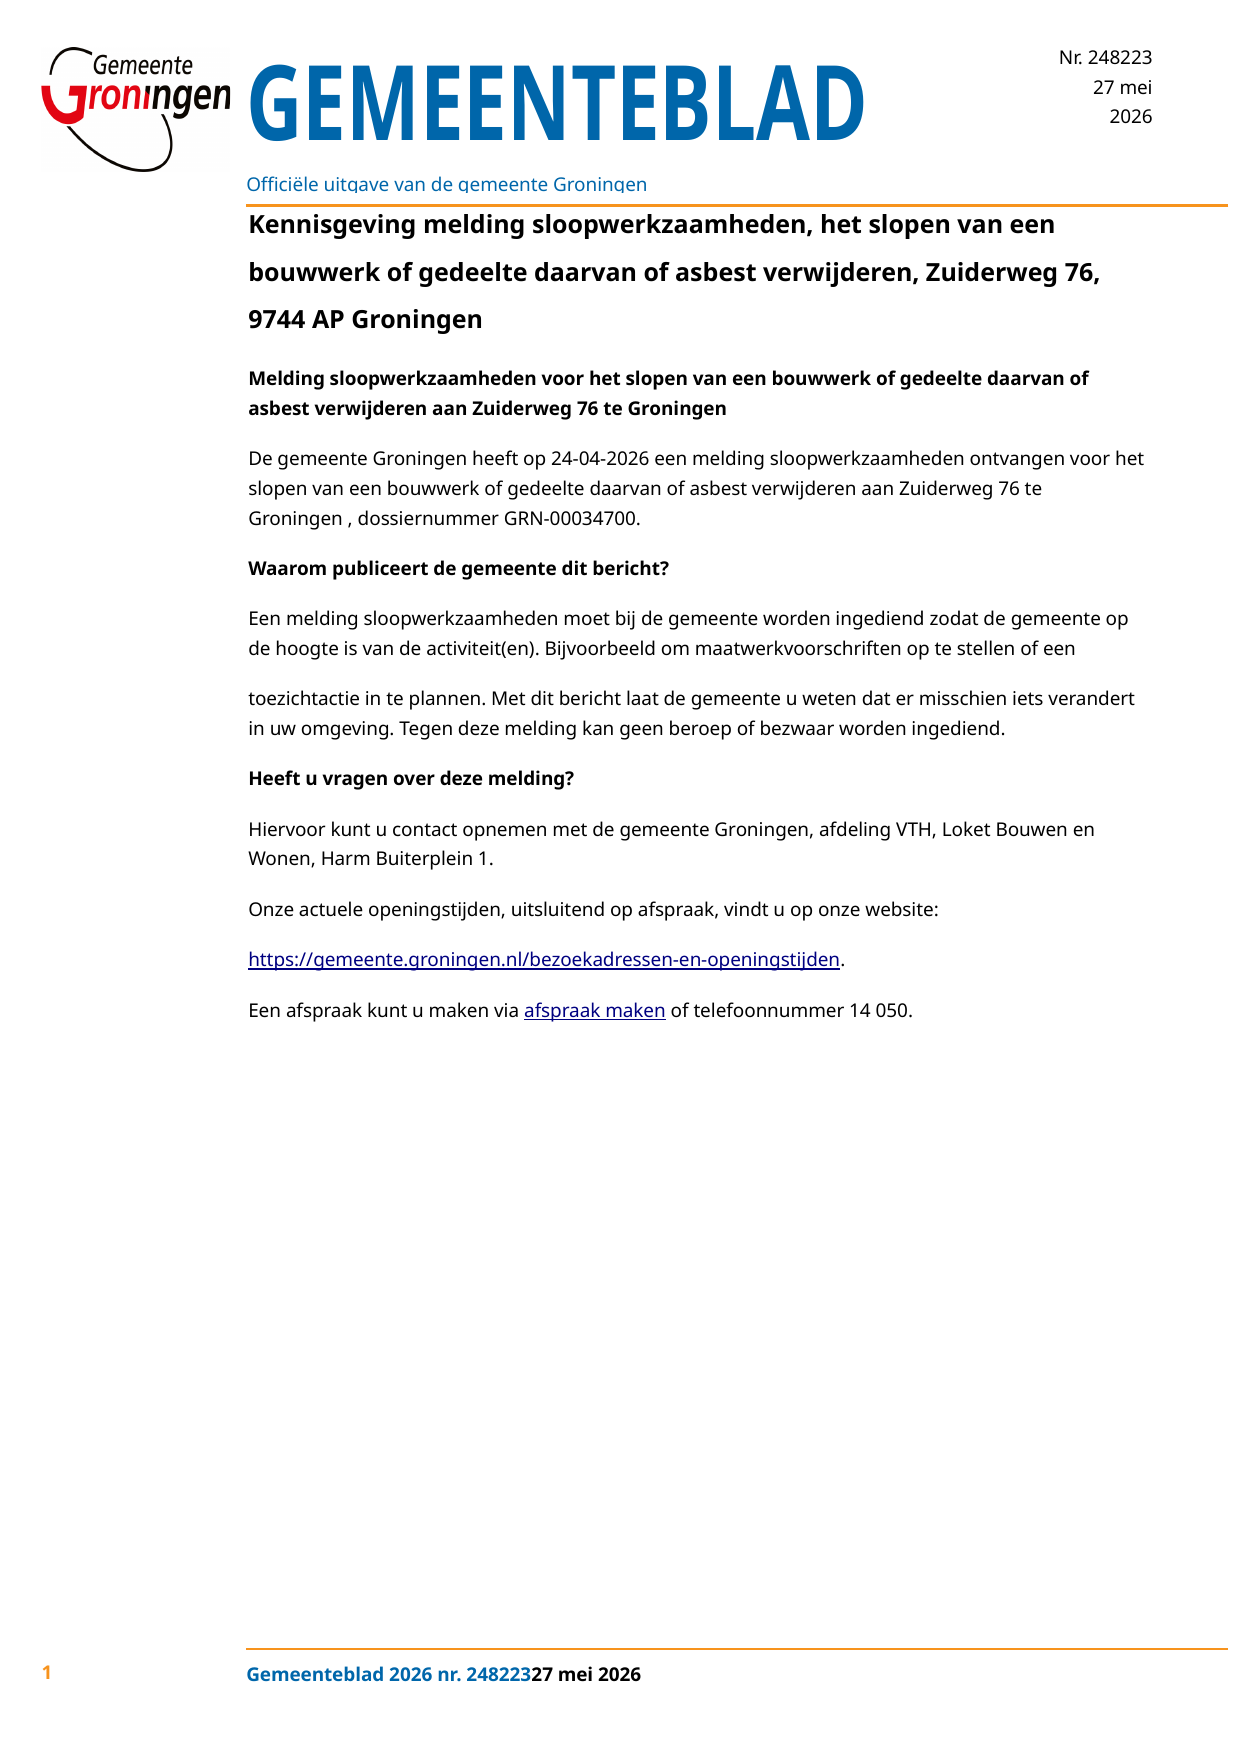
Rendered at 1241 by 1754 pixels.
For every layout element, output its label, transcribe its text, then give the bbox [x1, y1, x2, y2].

text De gemeente Groningen heeft op 24-04-2026 een melding sloopwerkzaamheden ontvangen voor het slopen van een bouwwerk of gedeelte daarvan of asbest verwijderen aan Zuiderweg 76 te Groningen , dossiernummer GRN-00034700. [248, 446, 1152, 530]
text Hiervoor kunt u contact opnemen met de gemeente Groningen, afdeling VTH, Loket Bouwen en Wonen, Harm Buiterplein 1. [248, 816, 1152, 871]
text Onze actuele openingstijden, uitsluitend op afspraak, vindt u op onze website: [248, 896, 1152, 922]
text Heeft u vragen over deze melding? [248, 766, 1152, 791]
text Kennisgeving melding sloopwerkzaamheden, het slopen van een bouwwerk of gedeelte daarvan of asbest verwijderen, Zuiderweg 76, 9744 AP Groningen [248, 207, 1152, 336]
text Een afspraak kunt u maken via afspraak maken of telefoonnummer 14 050. [248, 997, 1152, 1022]
text Waarom publiceert de gemeente dit bericht? [248, 555, 1152, 581]
picture [41, 47, 231, 172]
text Een melding sloopwerkzaamheden moet bij de gemeente worden ingediend zodat de gemeente op de hoogte is van de activiteit(en). Bijvoorbeeld om maatwerkvoorschriften op te stellen of een [248, 606, 1152, 661]
text https://gemeente.groningen.nl/bezoekadressen-en-openingstijden. [248, 946, 1152, 972]
text toezichtactie in te plannen. Met dit bericht laat de gemeente u weten dat er misschien iets verandert in uw omgeving. Tegen deze melding kan geen beroep of bezwaar worden ingediend. [248, 686, 1152, 741]
text Melding sloopwerkzaamheden voor het slopen van een bouwwerk of gedeelte daarvan of asbest verwijderen aan Zuiderweg 76 te Groningen [248, 366, 1152, 421]
